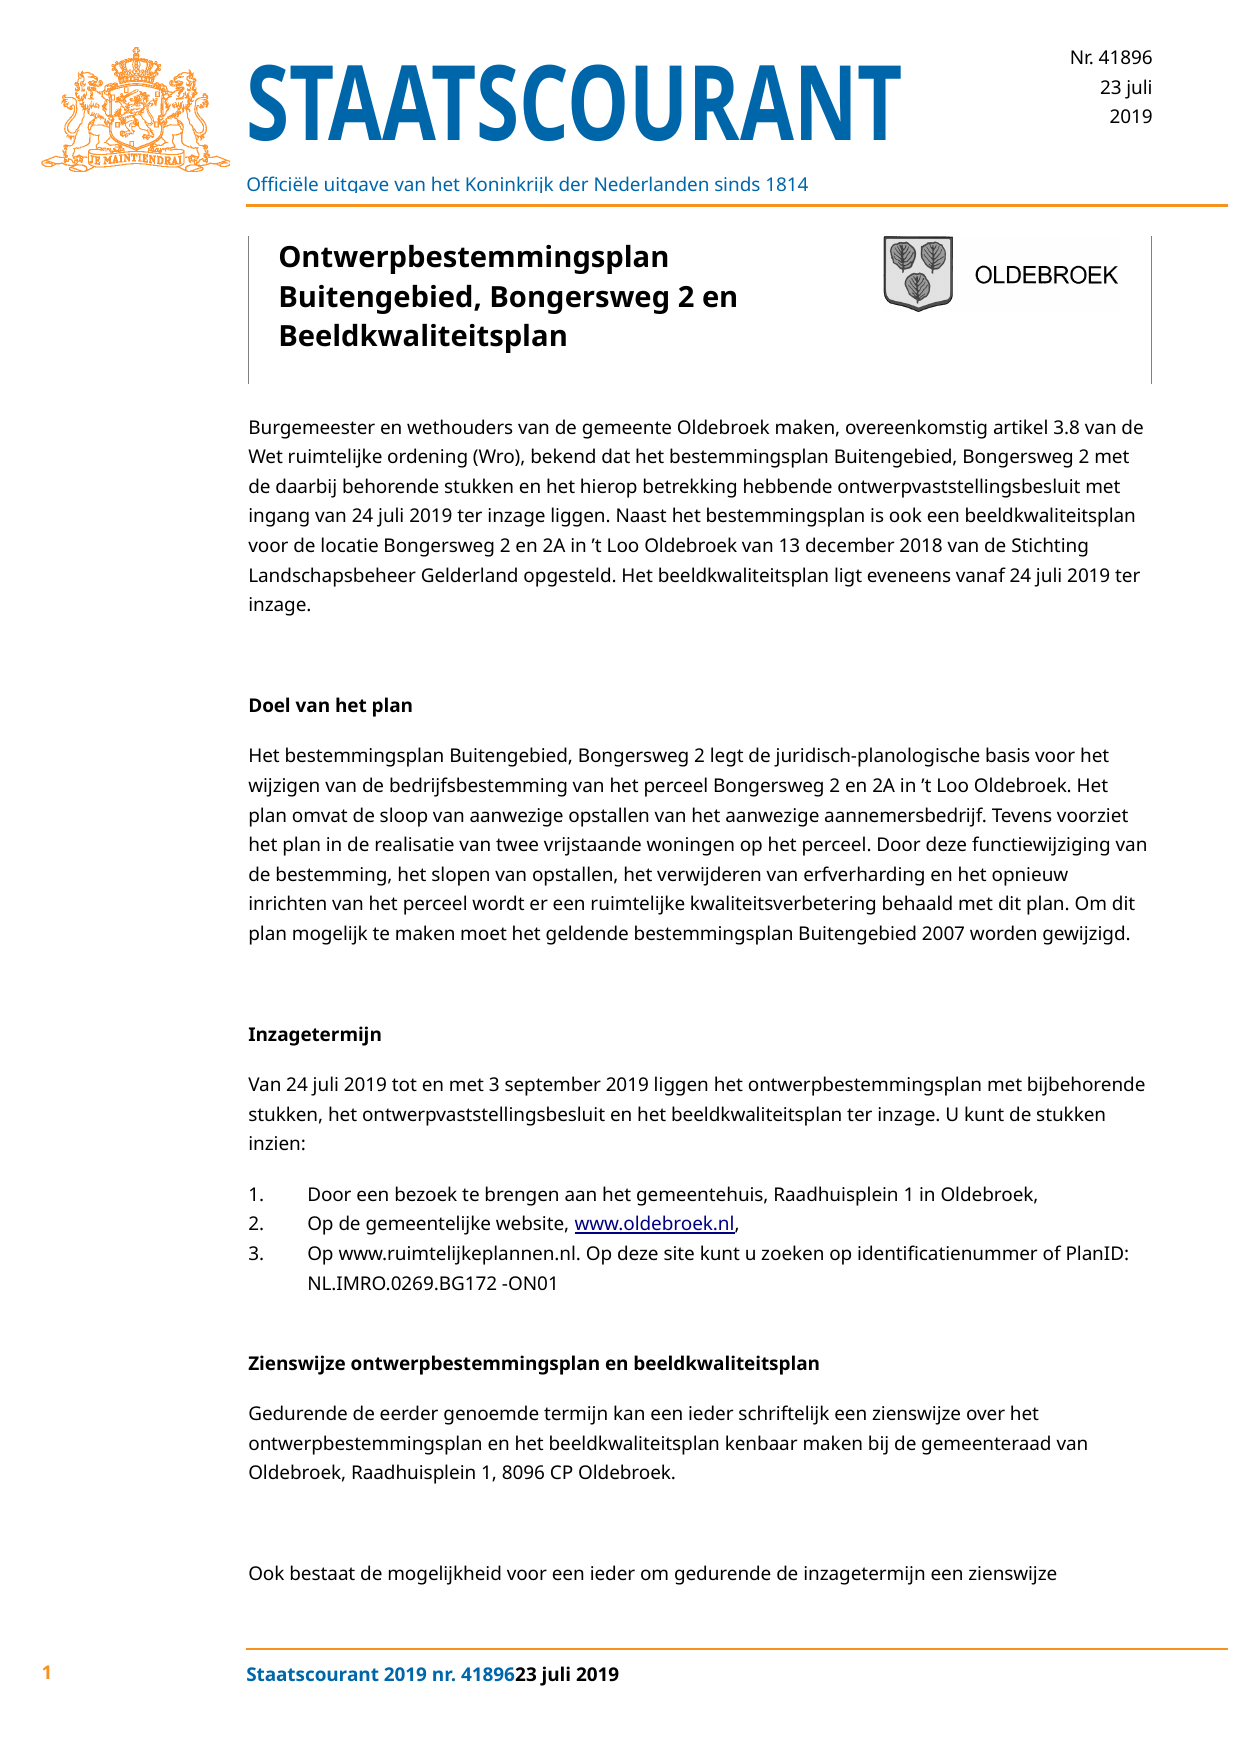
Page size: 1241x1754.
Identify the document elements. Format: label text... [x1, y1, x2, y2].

list Op de gemeentelijke website, www.oldebroek.nl, [248, 1211, 1152, 1236]
text Ook bestaat de mogelijkheid voor een ieder om gedurende de inzagetermijn een zienswijze [248, 1560, 1152, 1586]
text Doel van het plan [248, 692, 1152, 718]
list Op www.ruimtelijkeplannen.nl. Op deze site kunt u zoeken op identificatienummer of PlanID: NL.IMRO.0269.BG172 -ON01 [248, 1240, 1152, 1296]
picture [882, 236, 1119, 314]
list Door een bezoek te brengen aan het gemeentehuis, Raadhuisplein 1 in Oldebroek, [248, 1181, 1152, 1207]
text Het bestemmingsplan Buitengebied, Bongersweg 2 legt de juridisch-planologische basis voor het wijzigen van de bedrijfsbestemming van het perceel Bongersweg 2 en 2A in ’t Loo Oldebroek. Het plan omvat de sloop van aanwezige opstallen van het aanwezige aannemersbedrijf. Tevens voorziet het plan in de realisatie van twee vrijstaande woningen op het perceel. Door deze functiewijziging van de bestemming, het slopen van opstallen, het verwijderen van erfverharding en het opnieuw inrichten van het perceel wordt er een ruimtelijke kwaliteitsverbetering behaald met dit plan. Om dit plan mogelijk te maken moet het geldende bestemmingsplan Buitengebied 2007 worden gewijzigd. [248, 743, 1152, 946]
table_header [850, 236, 1151, 384]
table_header Ontwerpbestemmingsplan Buitengebied, Bongersweg 2 en Beeldkwaliteitsplan [249, 236, 850, 384]
picture [41, 47, 231, 172]
text Van 24 juli 2019 tot en met 3 september 2019 liggen het ontwerpbestemmingsplan met bijbehorende stukken, het ontwerpvaststellingsbesluit en het beeldkwaliteitsplan ter inzage. U kunt de stukken inzien: [248, 1071, 1152, 1156]
text Zienswijze ontwerpbestemmingsplan en beeldkwaliteitsplan [248, 1350, 1152, 1376]
text Burgemeester en wethouders van de gemeente Oldebroek maken, overeenkomstig artikel 3.8 van de Wet ruimtelijke ordening (Wro), bekend dat het bestemmingsplan Buitengebied, Bongersweg 2 met de daarbij behorende stukken en het hierop betrekking hebbende ontwerpvaststellingsbesluit met ingang van 24 juli 2019 ter inzage liggen. Naast het bestemmingsplan is ook een beeldkwaliteitsplan voor de locatie Bongersweg 2 en 2A in ’t Loo Oldebroek van 13 december 2018 van de Stichting Landschapsbeheer Gelderland opgesteld. Het beeldkwaliteitsplan ligt eveneens vanaf 24 juli 2019 ter inzage. [248, 414, 1152, 617]
text Inzagetermijn [248, 1021, 1152, 1047]
text Gedurende de eerder genoemde termijn kan een ieder schriftelijk een zienswijze over het ontwerpbestemmingsplan en het beeldkwaliteitsplan kenbaar maken bij de gemeenteraad van Oldebroek, Raadhuisplein 1, 8096 CP Oldebroek. [248, 1400, 1152, 1485]
